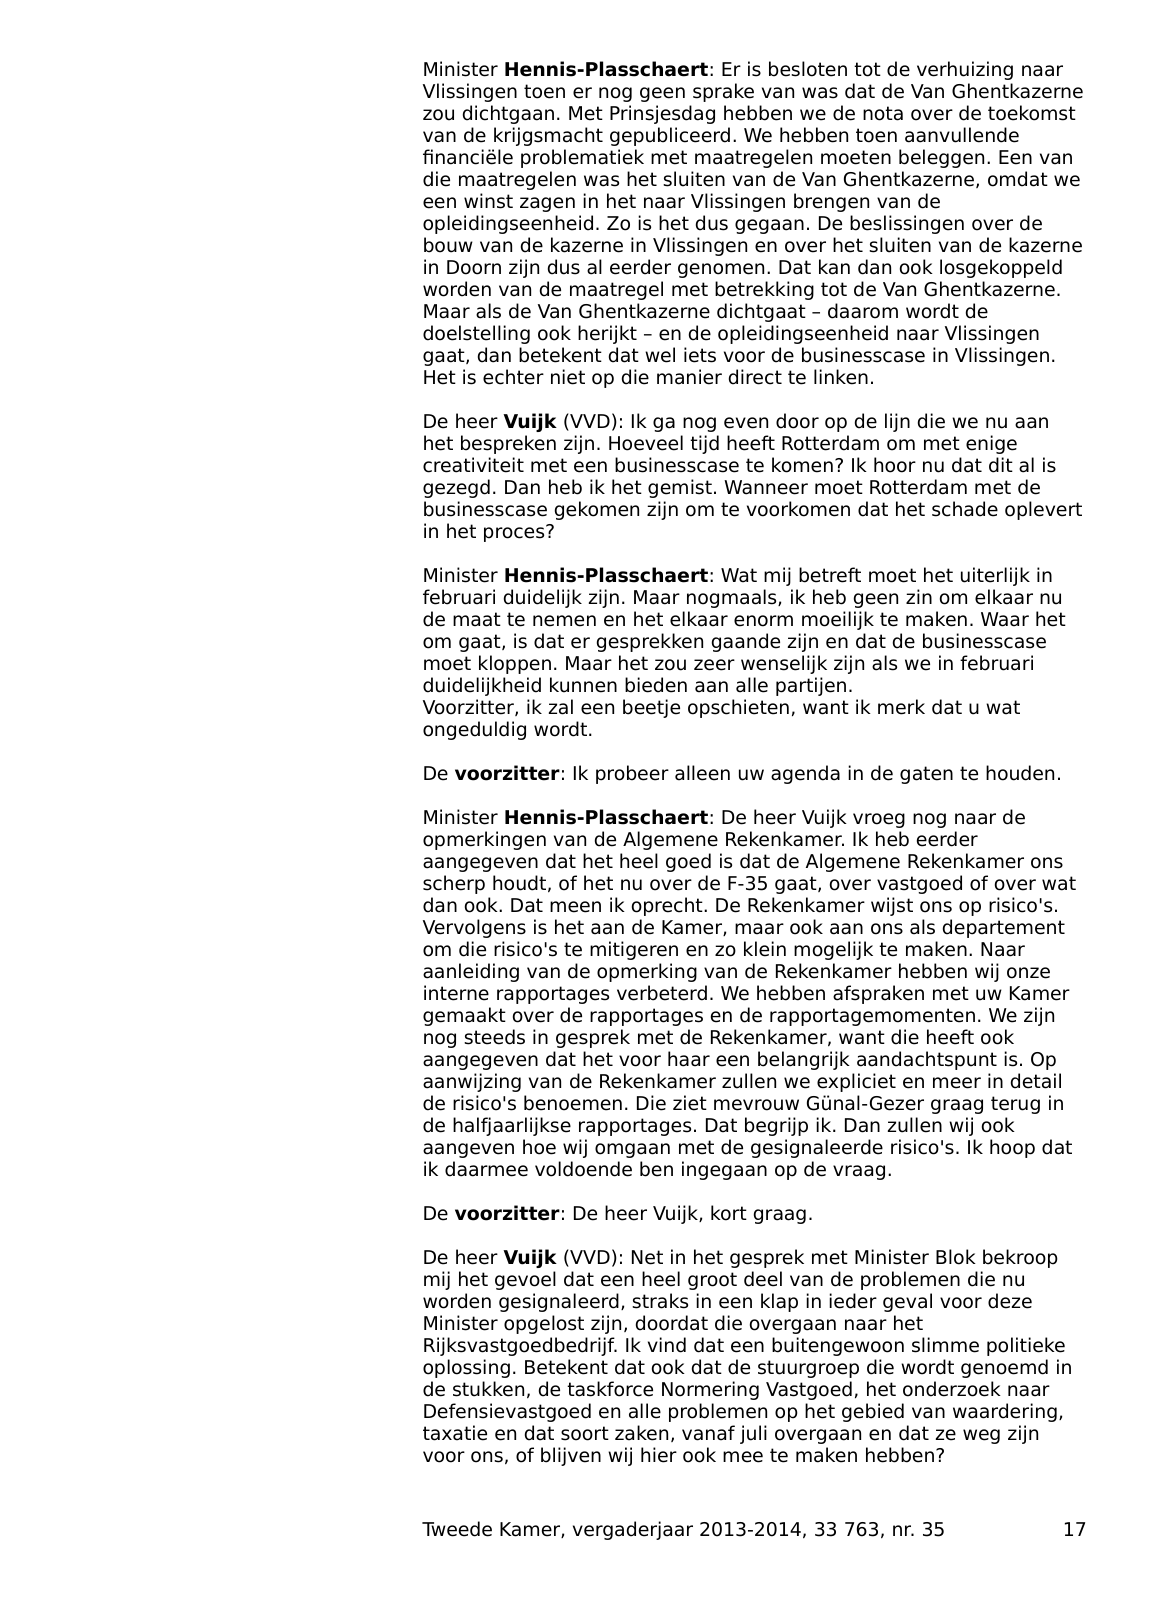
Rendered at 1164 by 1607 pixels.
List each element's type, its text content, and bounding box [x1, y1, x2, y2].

text Minister Hennis-Plasschaert: Wat mij betreft moet het uiterlijk in februari duidelijk zijn. Maar nogmaals, ik heb geen zin om elkaar nu de maat te nemen en het elkaar enorm moeilijk te maken. Waar het om gaat, is dat er gesprekken gaande zijn en dat de businesscase moet kloppen. Maar het zou zeer wenselijk zijn als we in februari duidelijkheid kunnen bieden aan alle partijen. [422, 565, 1087, 697]
text Voorzitter, ik zal een beetje opschieten, want ik merk dat u wat ongeduldig wordt. [422, 697, 1087, 741]
text De heer Vuijk (VVD): Ik ga nog even door op de lijn die we nu aan het bespreken zijn. Hoeveel tijd heeft Rotterdam om met enige creativiteit met een businesscase te komen? Ik hoor nu dat dit al is gezegd. Dan heb ik het gemist. Wanneer moet Rotterdam met de businesscase gekomen zijn om te voorkomen dat het schade oplevert in het proces? [422, 411, 1087, 543]
text De voorzitter: De heer Vuijk, kort graag. [422, 1203, 1087, 1225]
text Minister Hennis-Plasschaert: De heer Vuijk vroeg nog naar de opmerkingen van de Algemene Rekenkamer. Ik heb eerder aangegeven dat het heel goed is dat de Algemene Rekenkamer ons scherp houdt, of het nu over de F-35 gaat, over vastgoed of over wat dan ook. Dat meen ik oprecht. De Rekenkamer wijst ons op risico's. Vervolgens is het aan de Kamer, maar ook aan ons als departement om die risico's te mitigeren en zo klein mogelijk te maken. Naar aanleiding van de opmerking van de Rekenkamer hebben wij onze interne rapportages verbeterd. We hebben afspraken met uw Kamer gemaakt over de rapportages en de rapportagemomenten. We zijn nog steeds in gesprek met de Rekenkamer, want die heeft ook aangegeven dat het voor haar een belangrijk aandachtspunt is. Op aanwijzing van de Rekenkamer zullen we expliciet en meer in detail de risico's benoemen. Die ziet mevrouw Günal-Gezer graag terug in de halfjaarlijkse rapportages. Dat begrijp ik. Dan zullen wij ook aangeven hoe wij omgaan met de gesignaleerde risico's. Ik hoop dat ik daarmee voldoende ben ingegaan op de vraag. [422, 807, 1087, 1181]
text Minister Hennis-Plasschaert: Er is besloten tot de verhuizing naar Vlissingen toen er nog geen sprake van was dat de Van Ghentkazerne zou dichtgaan. Met Prinsjesdag hebben we de nota over de toekomst van de krijgsmacht gepubliceerd. We hebben toen aanvullende financiële problematiek met maatregelen moeten beleggen. Een van die maatregelen was het sluiten van de Van Ghentkazerne, omdat we een winst zagen in het naar Vlissingen brengen van de opleidingseenheid. Zo is het dus gegaan. De beslissingen over de bouw van de kazerne in Vlissingen en over het sluiten van de kazerne in Doorn zijn dus al eerder genomen. Dat kan dan ook losgekoppeld worden van de maatregel met betrekking tot de Van Ghentkazerne. Maar als de Van Ghentkazerne dichtgaat – daarom wordt de doelstelling ook herijkt – en de opleidingseenheid naar Vlissingen gaat, dan betekent dat wel iets voor de businesscase in Vlissingen. Het is echter niet op die manier direct te linken. [422, 59, 1087, 389]
text De voorzitter: Ik probeer alleen uw agenda in de gaten te houden. [422, 763, 1087, 785]
text De heer Vuijk (VVD): Net in het gesprek met Minister Blok bekroop mij het gevoel dat een heel groot deel van de problemen die nu worden gesignaleerd, straks in een klap in ieder geval voor deze Minister opgelost zijn, doordat die overgaan naar het Rijksvastgoedbedrijf. Ik vind dat een buitengewoon slimme politieke oplossing. Betekent dat ook dat de stuurgroep die wordt genoemd in de stukken, de taskforce Normering Vastgoed, het onderzoek naar Defensievastgoed en alle problemen op het gebied van waardering, taxatie en dat soort zaken, vanaf juli overgaan en dat ze weg zijn voor ons, of blijven wij hier ook mee te maken hebben? [422, 1247, 1087, 1467]
